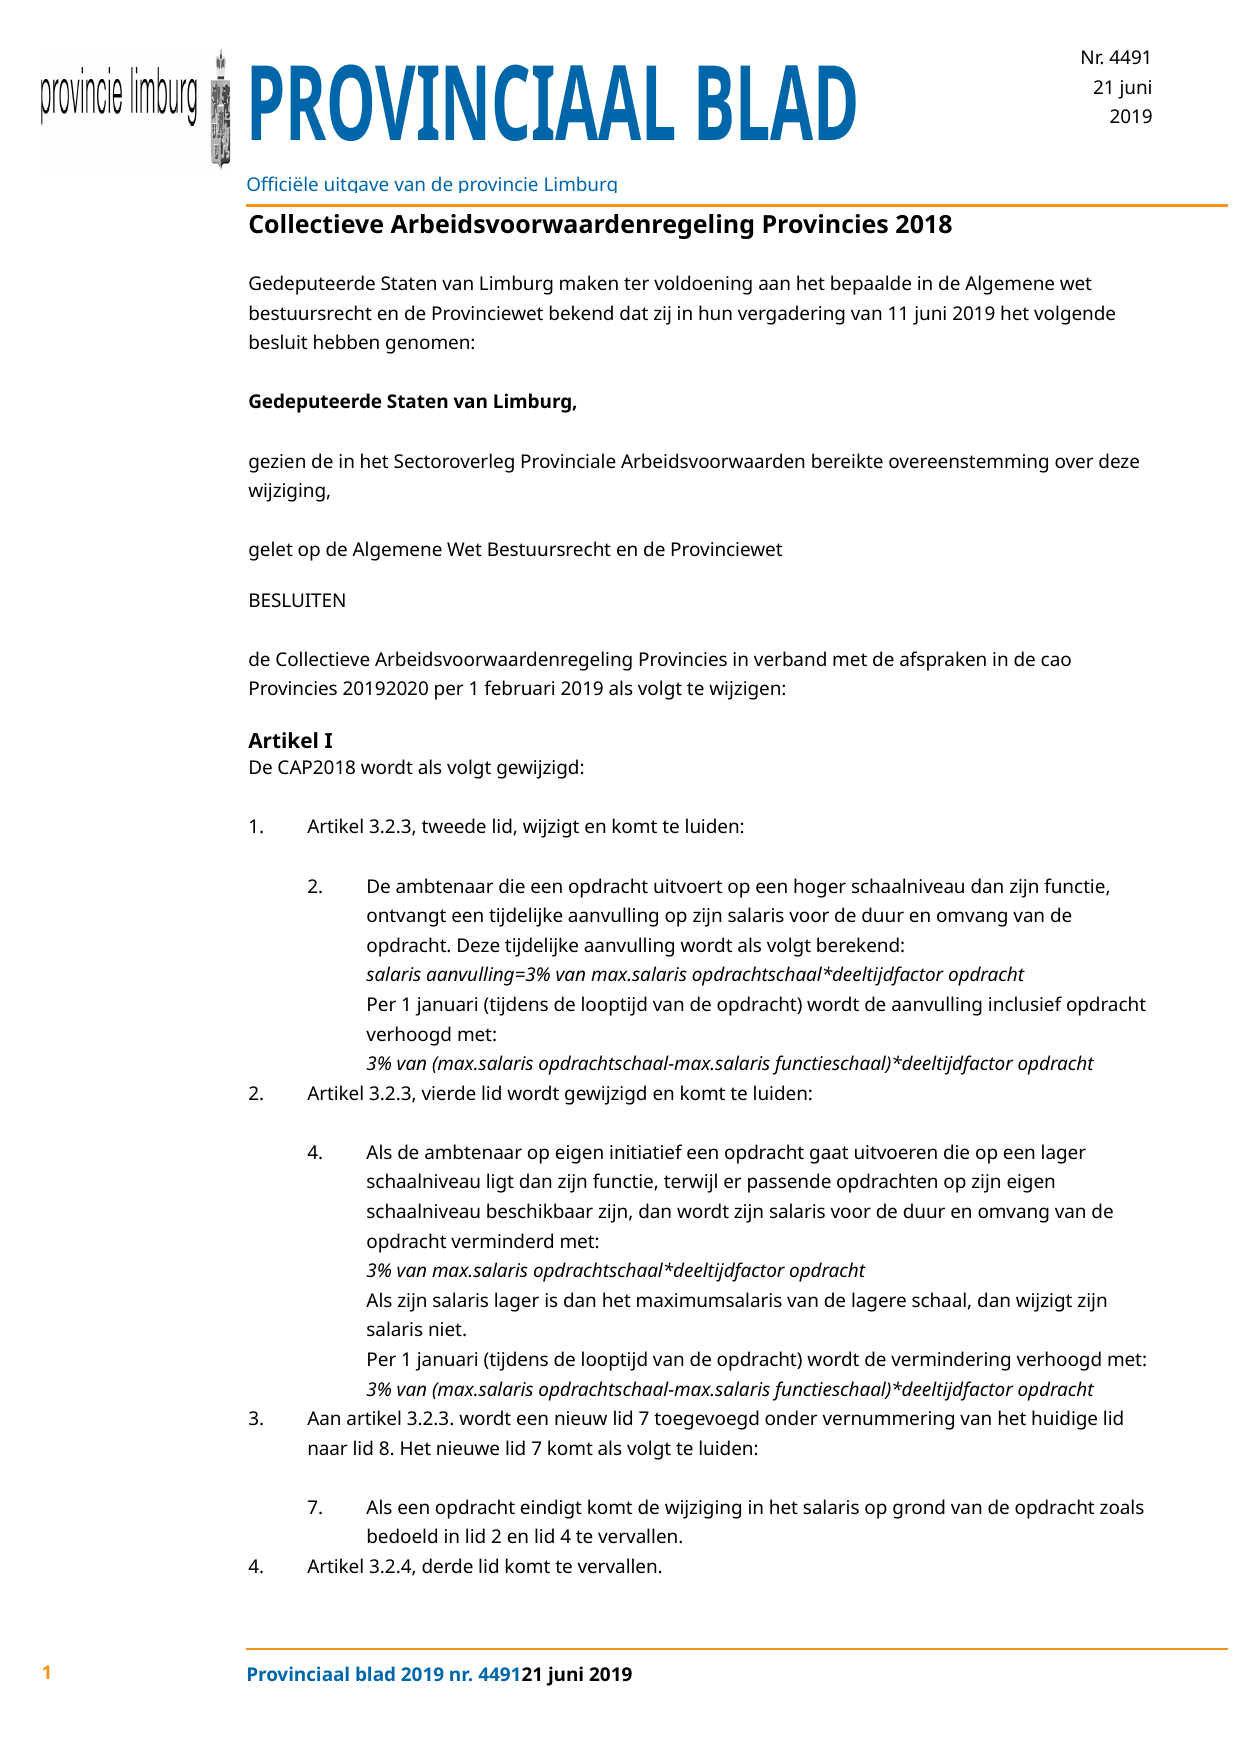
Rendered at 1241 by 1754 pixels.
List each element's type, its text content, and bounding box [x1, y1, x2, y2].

list Artikel 3.2.4, derde lid komt te vervallen. [248, 1553, 1152, 1579]
list Artikel 3.2.3, vierde lid wordt gewijzigd en komt te luiden: [248, 1080, 1152, 1106]
list De ambtenaar die een opdracht uitvoert op een hoger schaalniveau dan zijn functie, ontvangt een tijdelijke aanvulling op zijn salaris voor de duur en omvang van de opdracht. Deze tijdelijke aanvulling wordt als volgt berekend: [307, 873, 1152, 958]
text gezien de in het Sectoroverleg Provinciale Arbeidsvoorwaarden bereikte overeenstemming over deze wijziging, [248, 448, 1152, 503]
text Gedeputeerde Staten van Limburg, [248, 389, 1152, 414]
text de Collectieve Arbeidsvoorwaardenregeling Provincies in verband met de afspraken in de cao Provincies 20192020 per 1 februari 2019 als volgt te wijzigen: [248, 646, 1152, 701]
list salaris aanvulling=3% van max.salaris opdrachtschaal*deeltijdfactor opdracht [307, 962, 1152, 987]
list Als een opdracht eindigt komt de wijziging in het salaris op grond van de opdracht zoals bedoeld in lid 2 en lid 4 te vervallen. [307, 1494, 1152, 1549]
list Als zijn salaris lager is dan het maximumsalaris van de lagere schaal, dan wijzigt zijn salaris niet. [307, 1287, 1152, 1342]
text Artikel I [248, 726, 1152, 754]
text Gedeputeerde Staten van Limburg maken ter voldoening aan het bepaalde in de Algemene wet bestuursrecht en de Provinciewet bekend dat zij in hun vergadering van 11 juni 2019 het volgende besluit hebben genomen: [248, 270, 1152, 355]
text BESLUITEN [248, 587, 1152, 613]
list Per 1 januari (tijdens de looptijd van de opdracht) wordt de vermindering verhoogd met: [307, 1346, 1152, 1372]
text gelet op de Algemene Wet Bestuursrecht en de Provinciewet [248, 537, 1152, 562]
list Artikel 3.2.3, tweede lid, wijzigt en komt te luiden: [248, 814, 1152, 839]
list Als de ambtenaar op eigen initiatief een opdracht gaat uitvoeren die op een lager schaalniveau ligt dan zijn functie, terwijl er passende opdrachten op zijn eigen schaalniveau beschikbaar zijn, dan wordt zijn salaris voor de duur en omvang van de opdracht verminderd met: [307, 1139, 1152, 1253]
text De CAP2018 wordt als volgt gewijzigd: [248, 754, 1152, 780]
text Collectieve Arbeidsvoorwaardenregeling Provincies 2018 [248, 207, 1152, 241]
list 3% van max.salaris opdrachtschaal*deeltijdfactor opdracht [307, 1257, 1152, 1283]
picture [41, 47, 231, 172]
list 3% van (max.salaris opdrachtschaal-max.salaris functieschaal)*deeltijdfactor opdracht [307, 1050, 1152, 1076]
list Per 1 januari (tijdens de looptijd van de opdracht) wordt de aanvulling inclusief opdracht verhoogd met: [307, 991, 1152, 1046]
list Aan artikel 3.2.3. wordt een nieuw lid 7 toegevoegd onder vernummering van het huidige lid naar lid 8. Het nieuwe lid 7 komt als volgt te luiden: [248, 1405, 1152, 1461]
list 3% van (max.salaris opdrachtschaal-max.salaris functieschaal)*deeltijdfactor opdracht [307, 1376, 1152, 1401]
